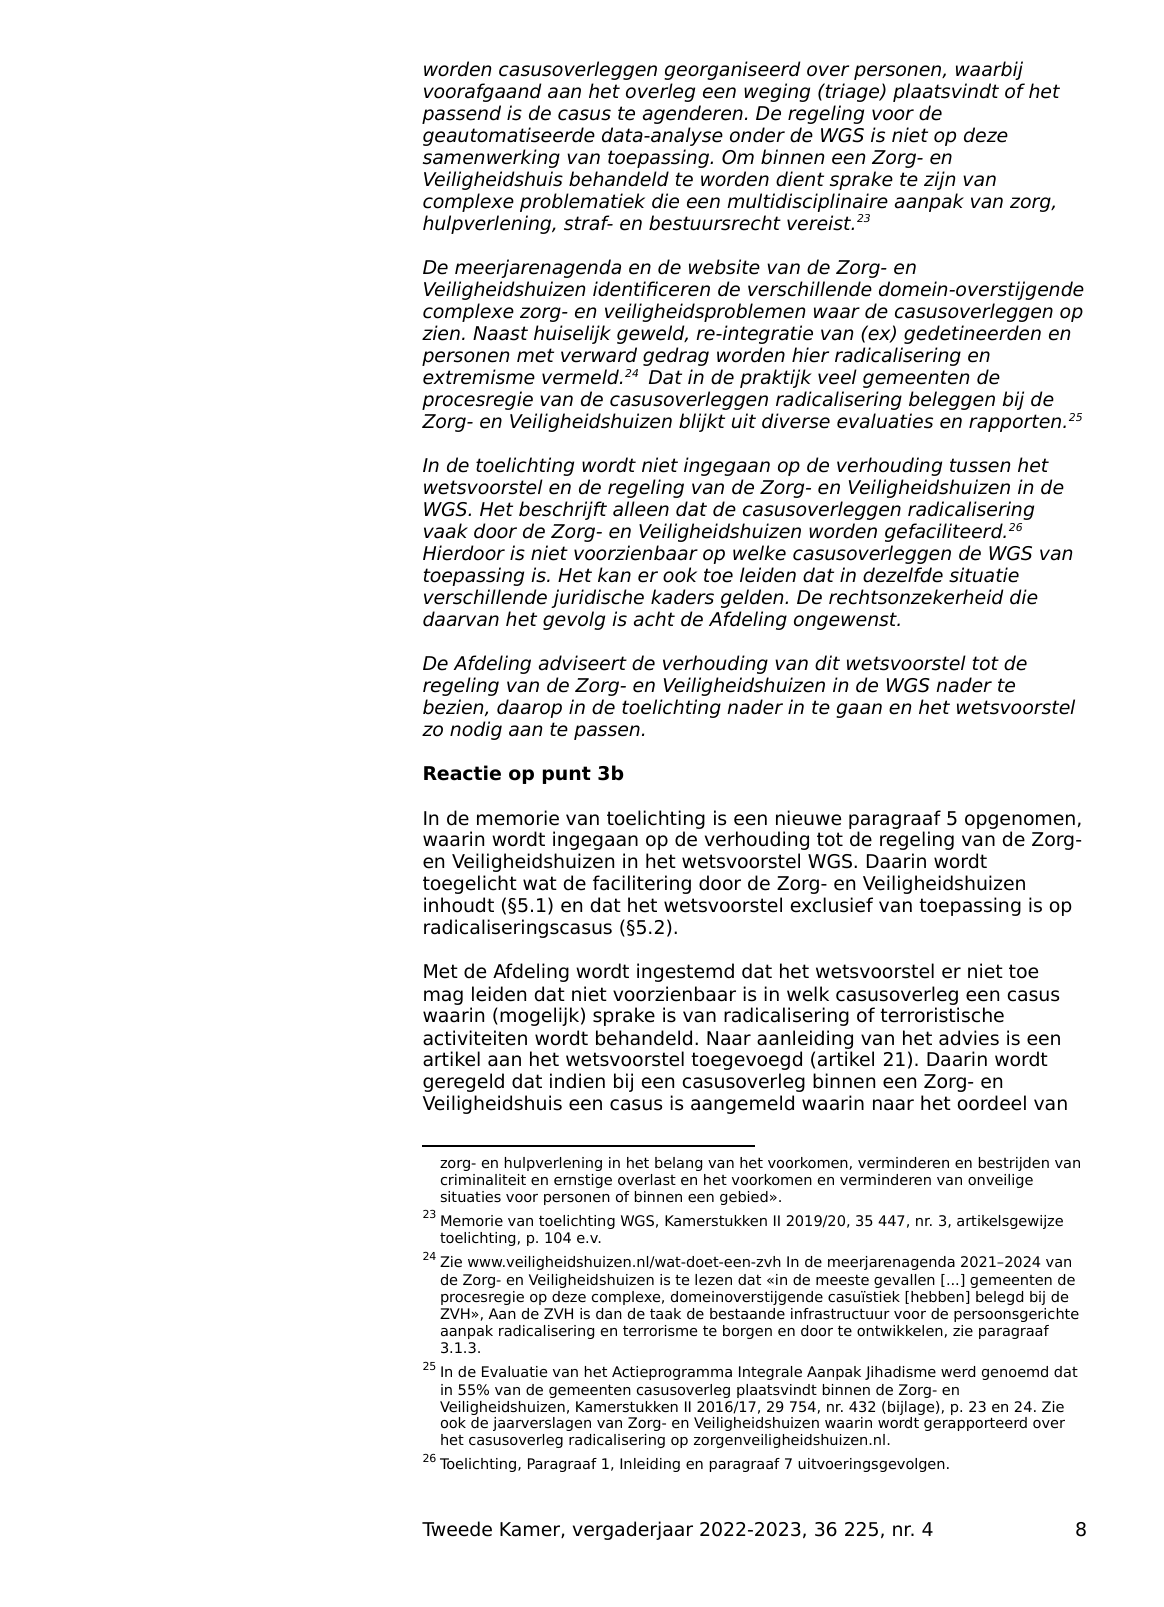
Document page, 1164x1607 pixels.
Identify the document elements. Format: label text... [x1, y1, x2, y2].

text worden casusoverleggen georganiseerd over personen, waarbij voorafgaand aan het overleg een weging (triage) plaatsvindt of het passend is de casus te agenderen. De regeling voor de geautomatiseerde data-analyse onder de WGS is niet op deze samenwerking van toepassing. Om binnen een Zorg- en Veiligheidshuis behandeld te worden dient sprake te zijn van complexe problematiek die een multidisciplinaire aanpak van zorg, hulpverlening, straf- en bestuursrecht vereist. [422, 59, 1087, 235]
text Zie www.veiligheidshuizen.nl/wat-doet-een-zvh In de meerjarenagenda 2021–2024 van de Zorg- en Veiligheidshuizen is te lezen dat «in de meeste gevallen [...] gemeenten de procesregie op deze complexe, domeinoverstijgende casuïstiek [hebben] belegd bij de ZVH», Aan de ZVH is dan de taak de bestaande infrastructuur voor de persoonsgerichte aanpak radicalisering en terrorisme te borgen en door te ontwikkelen, zie paragraaf 3.1.3. [422, 1250, 1087, 1357]
text Met de Afdeling wordt ingestemd dat het wetsvoorstel er niet toe mag leiden dat niet voorzienbaar is in welk casusoverleg een casus waarin (mogelijk) sprake is van radicalisering of terroristische activiteiten wordt behandeld. Naar aanleiding van het advies is een artikel aan het wetsvoorstel toegevoegd (artikel 21). Daarin wordt geregeld dat indien bij een casusoverleg binnen een Zorg- en Veiligheidshuis een casus is aangemeld waarin naar het oordeel van [422, 961, 1087, 1115]
text Toelichting, Paragraaf 1, Inleiding en paragraaf 7 uitvoeringsgevolgen. [422, 1452, 1087, 1474]
text In de memorie van toelichting is een nieuwe paragraaf 5 opgenomen, waarin wordt ingegaan op de verhouding tot de regeling van de Zorg- en Veiligheidshuizen in het wetsvoorstel WGS. Daarin wordt toegelicht wat de facilitering door de Zorg- en Veiligheidshuizen inhoudt (§5.1) en dat het wetsvoorstel exclusief van toepassing is op radicaliseringscasus (§5.2). [422, 807, 1087, 939]
text De Afdeling adviseert de verhouding van dit wetsvoorstel tot de regeling van de Zorg- en Veiligheidshuizen in de WGS nader te bezien, daarop in de toelichting nader in te gaan en het wetsvoorstel zo nodig aan te passen. [422, 653, 1087, 741]
subtitle Reactie op punt 3b [422, 763, 1087, 785]
text In de Evaluatie van het Actieprogramma Integrale Aanpak Jihadisme werd genoemd dat in 55% van de gemeenten casusoverleg plaatsvindt binnen de Zorg- en Veiligheidshuizen, Kamerstukken II 2016/17, 29 754, nr. 432 (bijlage), p. 23 en 24. Zie ook de jaarverslagen van Zorg- en Veiligheidshuizen waarin wordt gerapporteerd over het casusoverleg radicalisering op zorgenveiligheidshuizen.nl. [422, 1360, 1087, 1449]
text Memorie van toelichting WGS, Kamerstukken II 2019/20, 35 447, nr. 3, artikelsgewijze toelichting, p. 104 e.v. [422, 1208, 1087, 1247]
text De meerjarenagenda en de website van de Zorg- en Veiligheidshuizen identificeren de verschillende domein-overstijgende complexe zorg- en veiligheidsproblemen waar de casusoverleggen op zien. Naast huiselijk geweld, re-integratie van (ex) gedetineerden en personen met verward gedrag worden hier radicalisering en extremisme vermeld. Dat in de praktijk veel gemeenten de procesregie van de casusoverleggen radicalisering beleggen bij de Zorg- en Veiligheidshuizen blijkt uit diverse evaluaties en rapporten. [422, 257, 1087, 433]
text In de toelichting wordt niet ingegaan op de verhouding tussen het wetsvoorstel en de regeling van de Zorg- en Veiligheidshuizen in de WGS. Het beschrijft alleen dat de casusoverleggen radicalisering vaak door de Zorg- en Veiligheidshuizen worden gefaciliteerd. Hierdoor is niet voorzienbaar op welke casusoverleggen de WGS van toepassing is. Het kan er ook toe leiden dat in dezelfde situatie verschillende juridische kaders gelden. De rechtsonzekerheid die daarvan het gevolg is acht de Afdeling ongewenst. [422, 455, 1087, 631]
text zorg- en hulpverlening in het belang van het voorkomen, verminderen en bestrijden van criminaliteit en ernstige overlast en het voorkomen en verminderen van onveilige situaties voor personen of binnen een gebied». [422, 1155, 1087, 1206]
